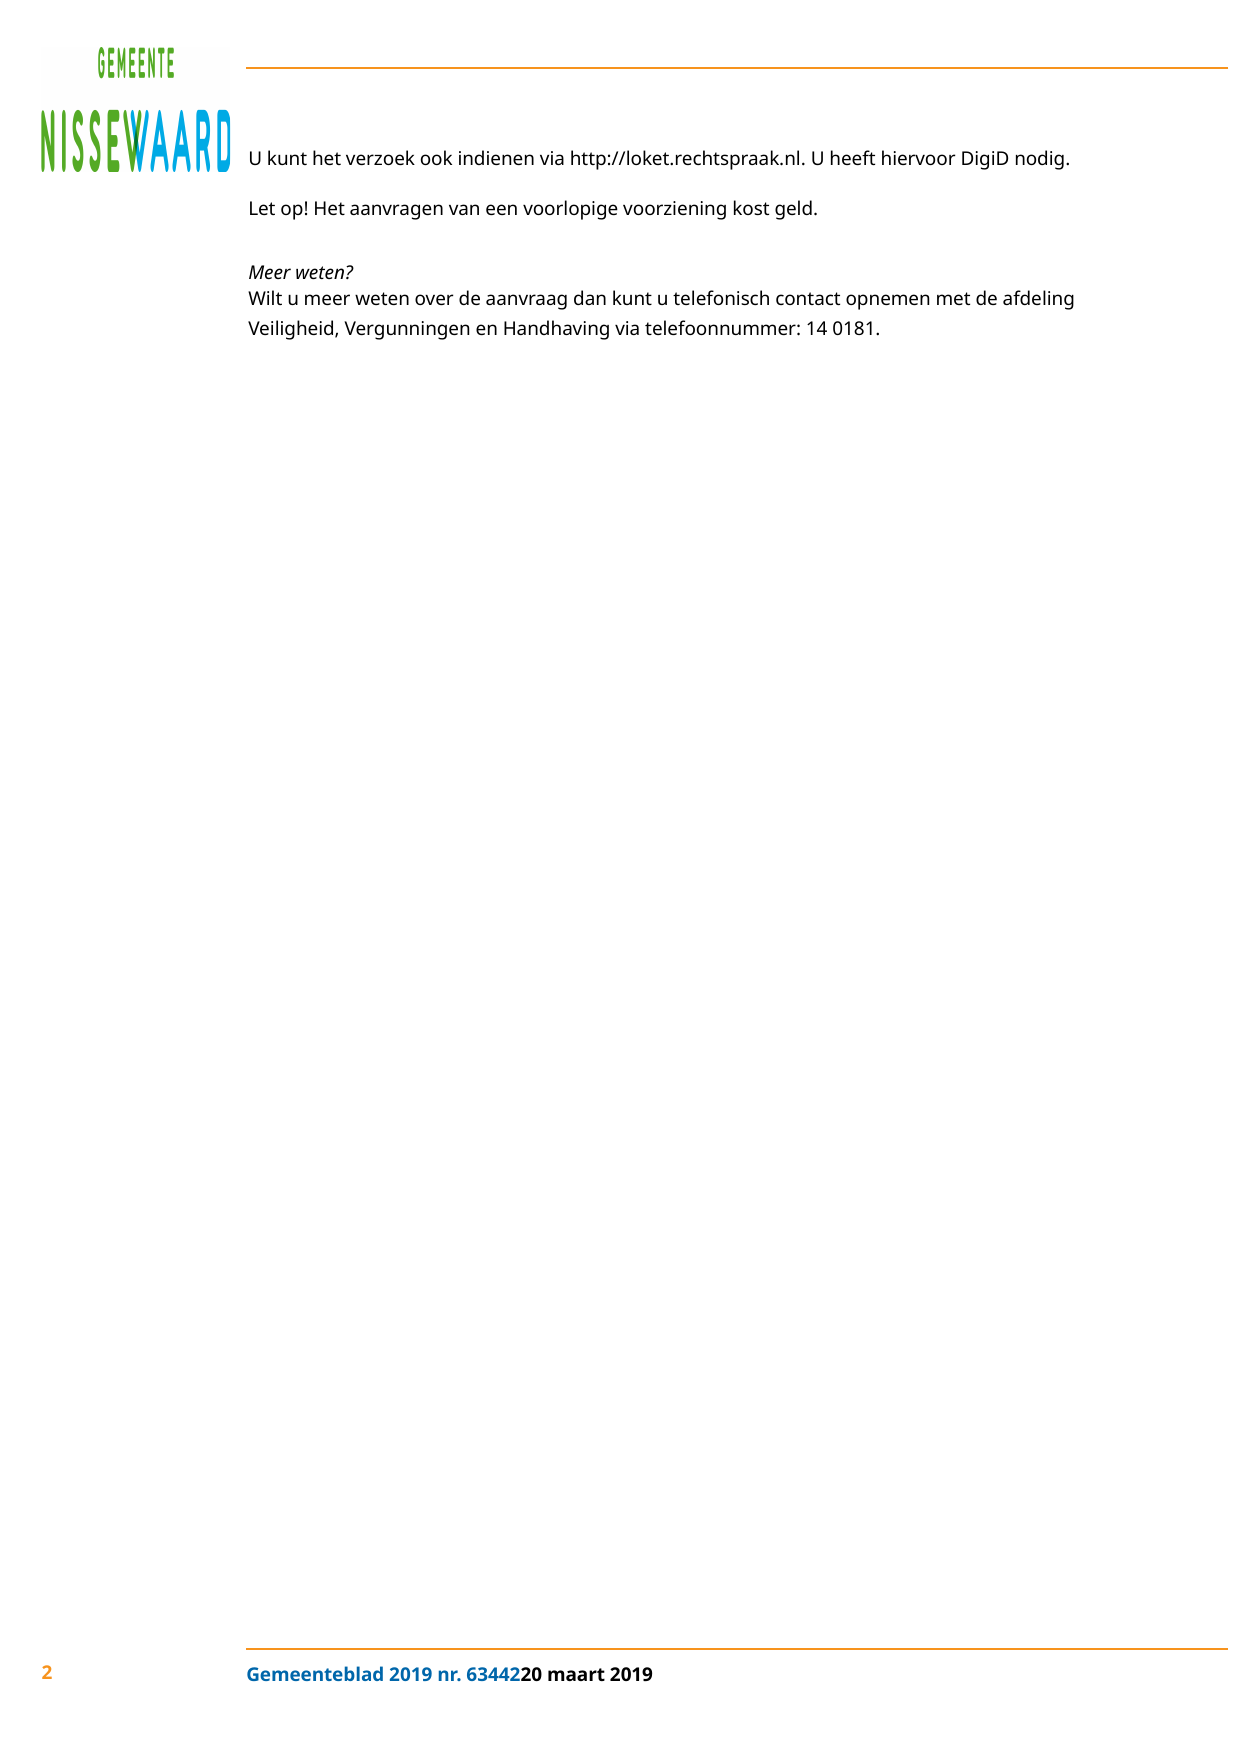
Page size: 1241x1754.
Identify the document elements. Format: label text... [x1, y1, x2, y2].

picture [176, 157, 187, 172]
picture [41, 47, 231, 172]
picture [200, 151, 206, 172]
text Let op! Het aanvragen van een voorlopige voorziening kost geld. [248, 196, 1152, 221]
text Wilt u meer weten over de aanvraag dan kunt u telefonisch contact opnemen met de afdeling Veiligheid, Vergunningen en Handhaving via telefoonnummer: 14 0181. [248, 285, 1152, 341]
picture [154, 157, 165, 172]
picture [201, 122, 206, 138]
picture [222, 122, 227, 160]
text U kunt het verzoek ook indienen via http://loket.rechtspraak.nl. U heeft hiervoor DigiD nodig. [248, 145, 1152, 171]
text Meer weten? [248, 259, 1152, 285]
